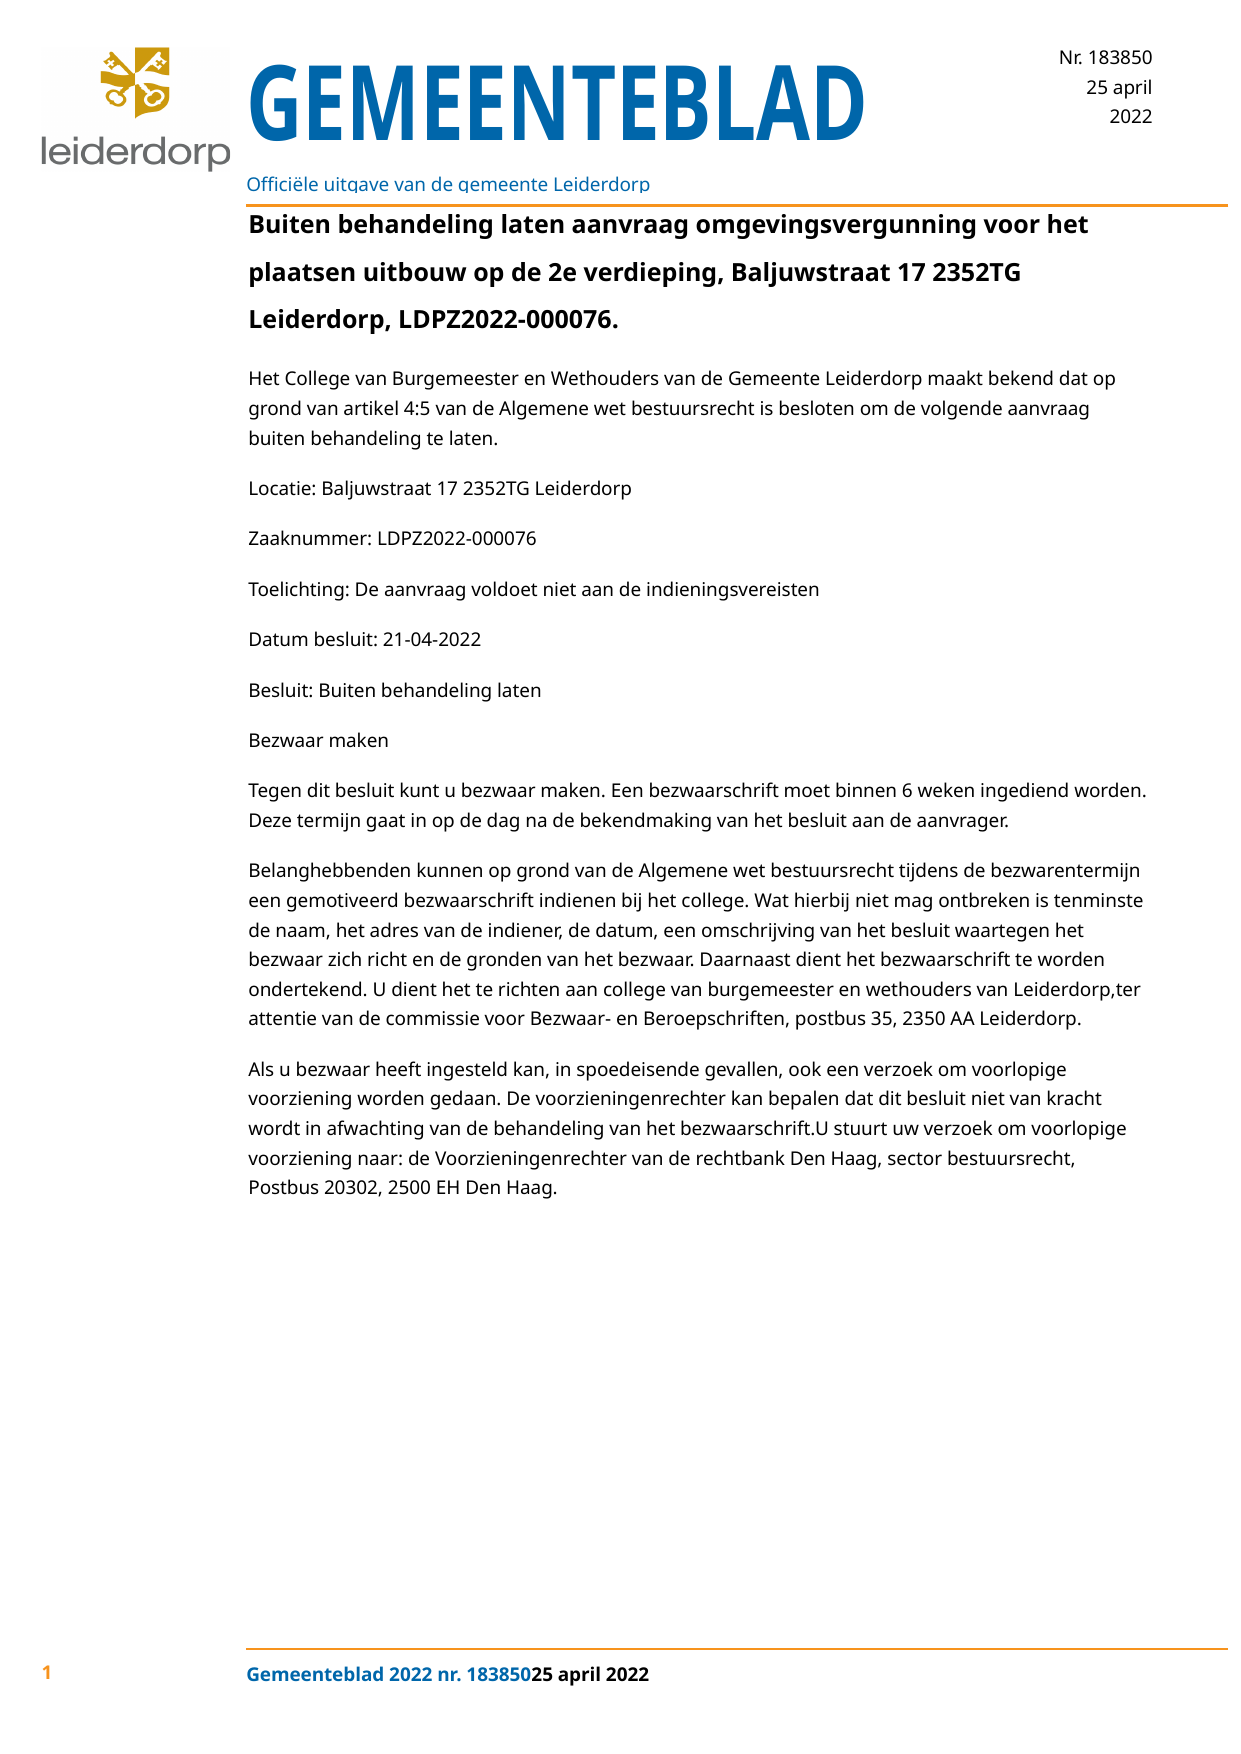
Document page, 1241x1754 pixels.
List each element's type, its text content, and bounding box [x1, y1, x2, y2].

text Bezwaar maken [248, 727, 1152, 753]
text Toelichting: De aanvraag voldoet niet aan de indieningsvereisten [248, 576, 1152, 602]
text Datum besluit: 21-04-2022 [248, 626, 1152, 652]
text Als u bezwaar heeft ingesteld kan, in spoedeisende gevallen, ook een verzoek om voorlopige voorziening worden gedaan. De voorzieningenrechter kan bepalen dat dit besluit niet van kracht wordt in afwachting van de behandeling van het bezwaarschrift.U stuurt uw verzoek om voorlopige voorziening naar: de Voorzieningenrechter van de rechtbank Den Haag, sector bestuursrecht, Postbus 20302, 2500 EH Den Haag. [248, 1056, 1152, 1200]
text Besluit: Buiten behandeling laten [248, 677, 1152, 702]
text Het College van Burgemeester en Wethouders van de Gemeente Leiderdorp maakt bekend dat op grond van artikel 4:5 van de Algemene wet bestuursrecht is besloten om de volgende aanvraag buiten behandeling te laten. [248, 366, 1152, 450]
text Zaaknummer: LDPZ2022-000076 [248, 526, 1152, 551]
text Buiten behandeling laten aanvraag omgevingsvergunning voor het plaatsen uitbouw op de 2e verdieping, Baljuwstraat 17 2352TG Leiderdorp, LDPZ2022-000076. [248, 207, 1152, 336]
text Tegen dit besluit kunt u bezwaar maken. Een bezwaarschrift moet binnen 6 weken ingediend worden. Deze termijn gaat in op de dag na de bekendmaking van het besluit aan de aanvrager. [248, 778, 1152, 833]
text Locatie: Baljuwstraat 17 2352TG Leiderdorp [248, 475, 1152, 501]
text Belanghebbenden kunnen op grond van de Algemene wet bestuursrecht tijdens de bezwarentermijn een gemotiveerd bezwaarschrift indienen bij het college. Wat hierbij niet mag ontbreken is tenminste de naam, het adres van de indiener, de datum, een omschrijving van het besluit waartegen het bezwaar zich richt en de gronden van het bezwaar. Daarnaast dient het bezwaarschrift te worden ondertekend. U dient het te richten aan college van burgemeester en wethouders van Leiderdorp,ter attentie van de commissie voor Bezwaar- en Beroepschriften, postbus 35, 2350 AA Leiderdorp. [248, 858, 1152, 1031]
picture [41, 47, 231, 172]
